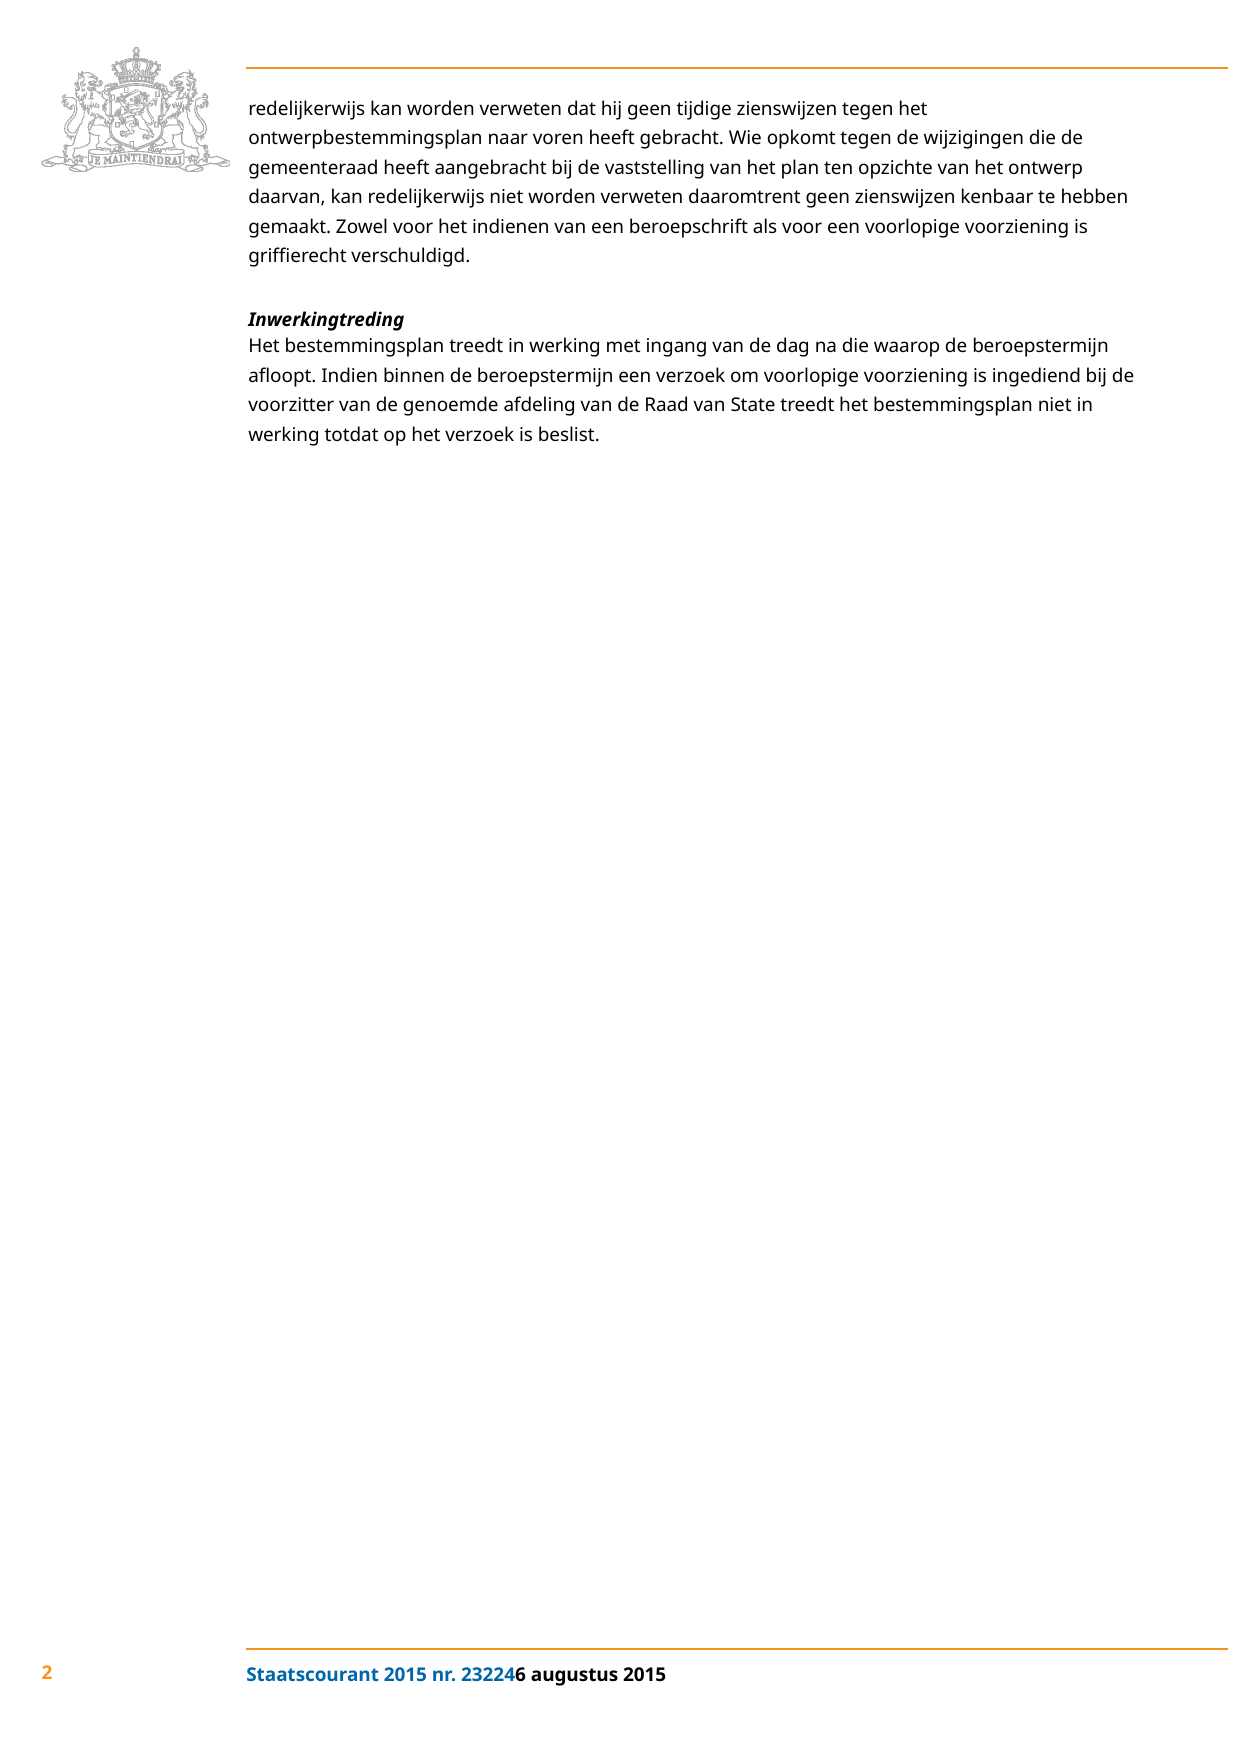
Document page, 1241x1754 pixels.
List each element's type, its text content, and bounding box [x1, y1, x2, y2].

text redelijkerwijs kan worden verweten dat hij geen tijdige zienswijzen tegen het ontwerpbestemmingsplan naar voren heeft gebracht. Wie opkomt tegen de wijzigingen die de gemeenteraad heeft aangebracht bij de vaststelling van het plan ten opzichte van het ontwerp daarvan, kan redelijkerwijs niet worden verweten daaromtrent geen zienswijzen kenbaar te hebben gemaakt. Zowel voor het indienen van een beroepschrift als voor een voorlopige voorziening is griffierecht verschuldigd. [248, 95, 1152, 268]
picture [41, 47, 231, 172]
text Inwerkingtreding [248, 307, 1152, 332]
text Het bestemmingsplan treedt in werking met ingang van de dag na die waarop de beroepstermijn afloopt. Indien binnen de beroepstermijn een verzoek om voorlopige voorziening is ingediend bij de voorzitter van de genoemde afdeling van de Raad van State treedt het bestemmingsplan niet in werking totdat op het verzoek is beslist. [248, 332, 1152, 447]
